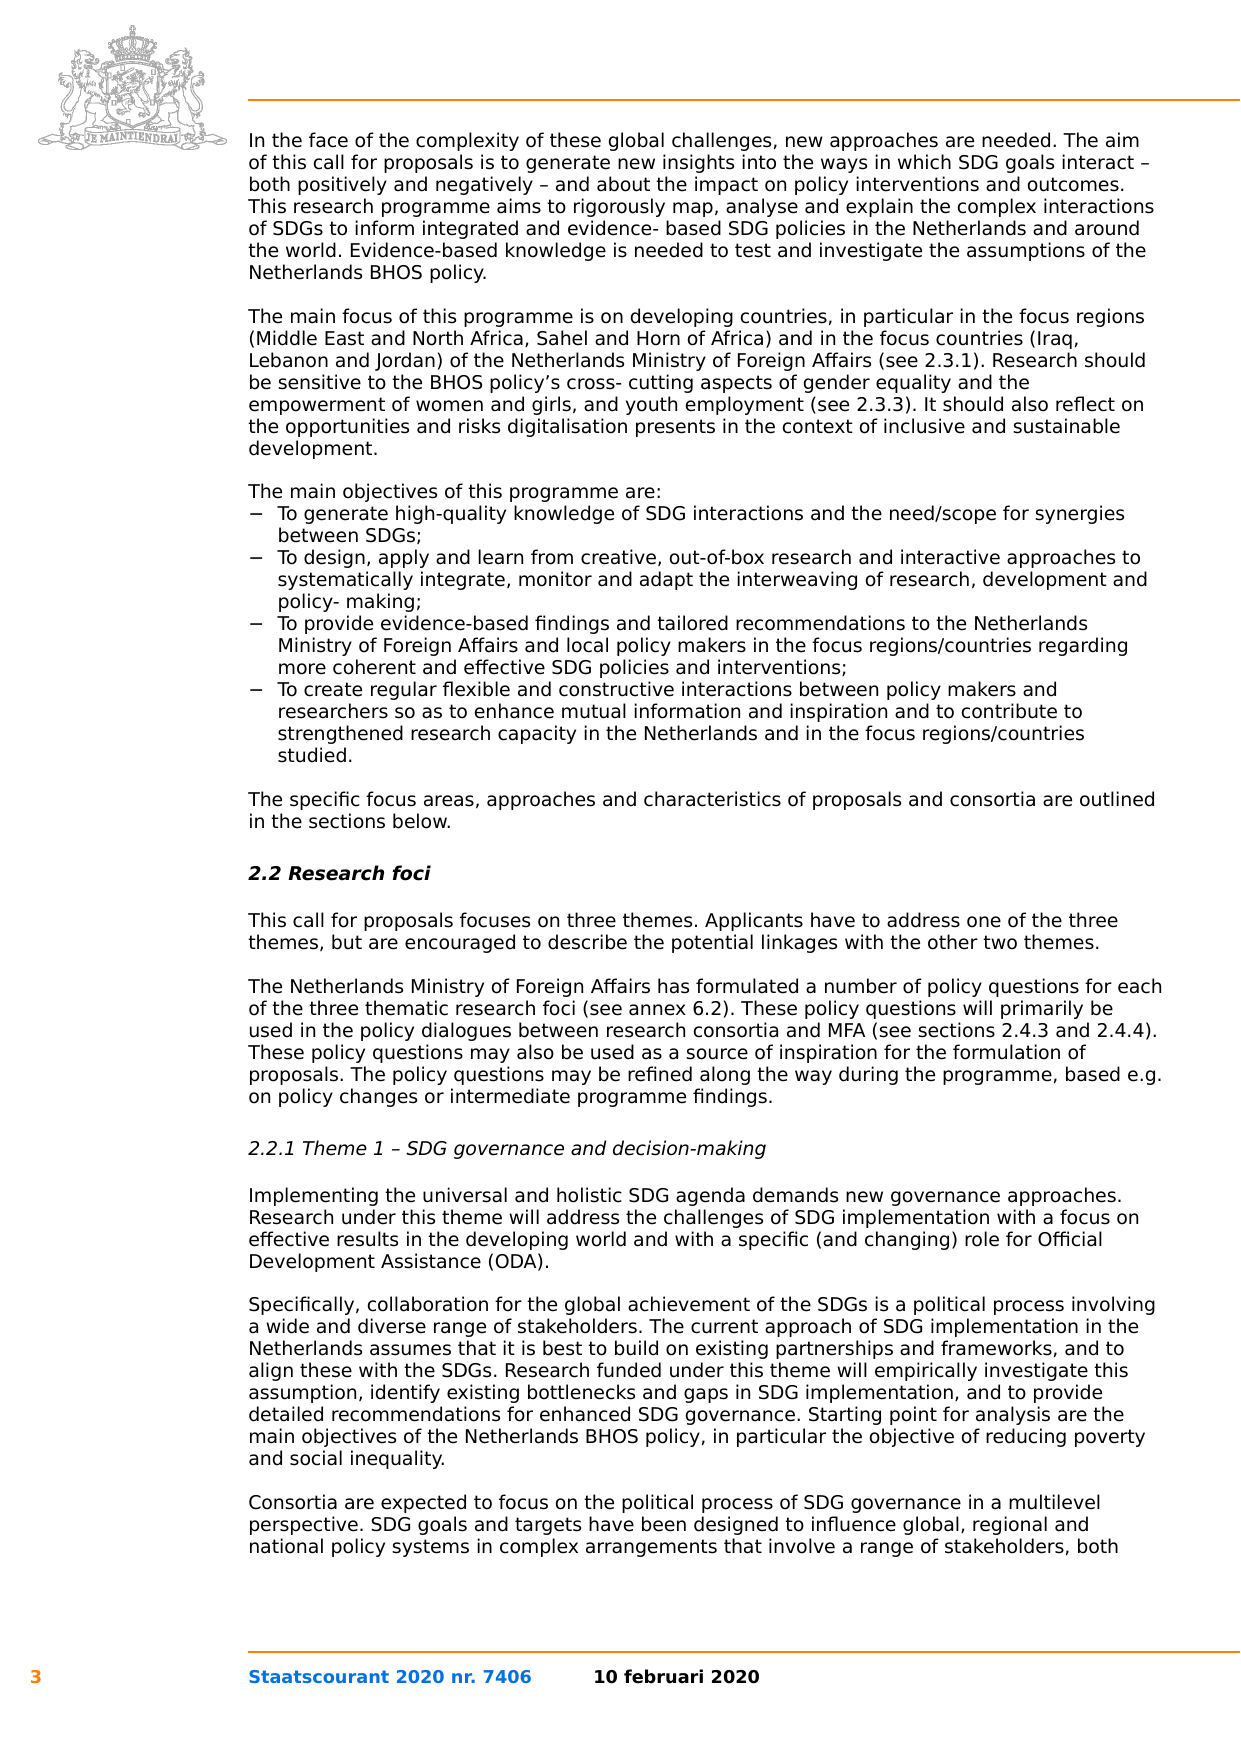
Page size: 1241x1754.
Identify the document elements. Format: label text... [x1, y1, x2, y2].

subtitle 2.2 Research foci [248, 863, 1163, 885]
picture [38, 25, 227, 150]
text The Netherlands Ministry of Foreign Affairs has formulated a number of policy questions for each of the three thematic research foci (see annex 6.2). These policy questions will primarily be used in the policy dialogues between research consortia and MFA (see sections 2.4.3 and 2.4.4). These policy questions may also be used as a source of inspiration for the formulation of proposals. The policy questions may be refined along the way during the programme, based e.g. on policy changes or intermediate programme findings. [248, 976, 1163, 1108]
text − To design, apply and learn from creative, out-of-box research and interactive approaches to systematically integrate, monitor and adapt the interweaving of research, development and policy- making; [248, 547, 1163, 613]
text − To provide evidence-based findings and tailored recommendations to the Netherlands Ministry of Foreign Affairs and local policy makers in the focus regions/countries regarding more coherent and effective SDG policies and interventions; [248, 613, 1163, 679]
text The main objectives of this programme are: [248, 481, 1163, 503]
text In the face of the complexity of these global challenges, new approaches are needed. The aim of this call for proposals is to generate new insights into the ways in which SDG goals interact – both positively and negatively – and about the impact on policy interventions and outcomes. This research programme aims to rigorously map, analyse and explain the complex interactions of SDGs to inform integrated and evidence- based SDG policies in the Netherlands and around the world. Evidence-based knowledge is needed to test and investigate the assumptions of the Netherlands BHOS policy. [248, 130, 1163, 284]
text Implementing the universal and holistic SDG agenda demands new governance approaches. Research under this theme will address the challenges of SDG implementation with a focus on effective results in the developing world and with a specific (and changing) role for Official Development Assistance (ODA). [248, 1184, 1163, 1272]
text Consortia are expected to focus on the political process of SDG governance in a multilevel perspective. SDG goals and targets have been designed to influence global, regional and national policy systems in complex arrangements that involve a range of stakeholders, both [248, 1492, 1163, 1558]
subtitle 2.2.1 Theme 1 – SDG governance and decision-making [248, 1138, 1163, 1159]
text Specifically, collaboration for the global achievement of the SDGs is a political process involving a wide and diverse range of stakeholders. The current approach of SDG implementation in the Netherlands assumes that it is best to build on existing partnerships and frameworks, and to align these with the SDGs. Research funded under this theme will empirically investigate this assumption, identify existing bottlenecks and gaps in SDG implementation, and to provide detailed recommendations for enhanced SDG governance. Starting point for analysis are the main objectives of the Netherlands BHOS policy, in particular the objective of reducing poverty and social inequality. [248, 1294, 1163, 1470]
text − To create regular flexible and constructive interactions between policy makers and researchers so as to enhance mutual information and inspiration and to contribute to strengthened research capacity in the Netherlands and in the focus regions/countries studied. [248, 679, 1163, 767]
text − To generate high-quality knowledge of SDG interactions and the need/scope for synergies between SDGs; [248, 503, 1163, 547]
text The specific focus areas, approaches and characteristics of proposals and consortia are outlined in the sections below. [248, 789, 1163, 833]
text The main focus of this programme is on developing countries, in particular in the focus regions (Middle East and North Africa, Sahel and Horn of Africa) and in the focus countries (Iraq, Lebanon and Jordan) of the Netherlands Ministry of Foreign Affairs (see 2.3.1). Research should be sensitive to the BHOS policy’s cross- cutting aspects of gender equality and the empowerment of women and girls, and youth employment (see 2.3.3). It should also reflect on the opportunities and risks digitalisation presents in the context of inclusive and sustainable development. [248, 306, 1163, 459]
text This call for proposals focuses on three themes. Applicants have to address one of the three themes, but are encouraged to describe the potential linkages with the other two themes. [248, 910, 1163, 954]
